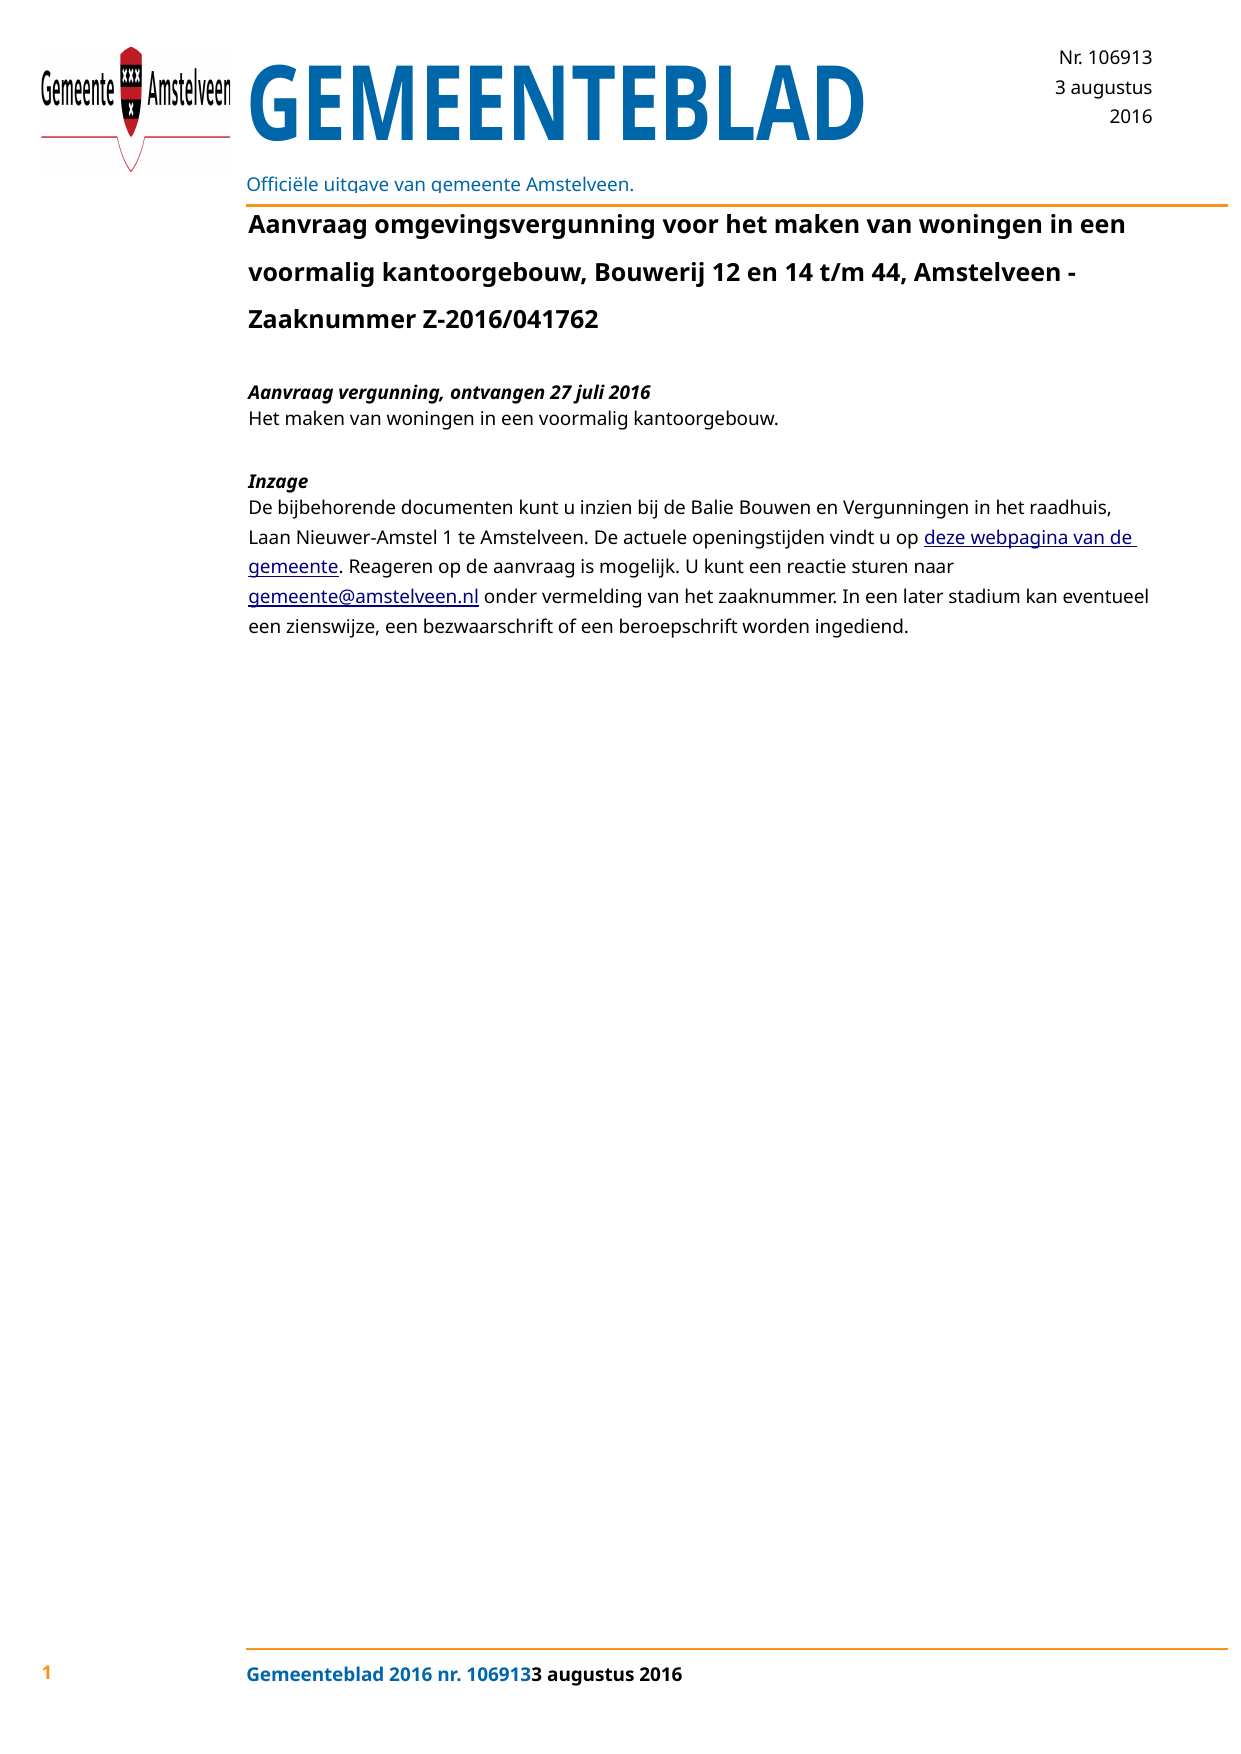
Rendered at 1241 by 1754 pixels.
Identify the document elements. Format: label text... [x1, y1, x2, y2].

text Aanvraag vergunning, ontvangen 27 juli 2016 [248, 379, 1152, 405]
picture [41, 47, 231, 172]
text Inzage [248, 469, 1152, 494]
text De bijbehorende documenten kunt u inzien bij de Balie Bouwen en Vergunningen in het raadhuis, Laan Nieuwer-Amstel 1 te Amstelveen. De actuele openingstijden vindt u op deze webpagina van de gemeente. Reageren op de aanvraag is mogelijk. U kunt een reactie sturen naar gemeente@amstelveen.nl onder vermelding van het zaaknummer. In een later stadium kan eventueel een zienswijze, een bezwaarschrift of een beroepschrift worden ingediend. [248, 494, 1152, 638]
text Het maken van woningen in een voormalig kantoorgebouw. [248, 405, 1152, 431]
text Aanvraag omgevingsvergunning voor het maken van woningen in een voormalig kantoorgebouw, Bouwerij 12 en 14 t/m 44, Amstelveen - Zaaknummer Z-2016/041762 [248, 207, 1152, 336]
